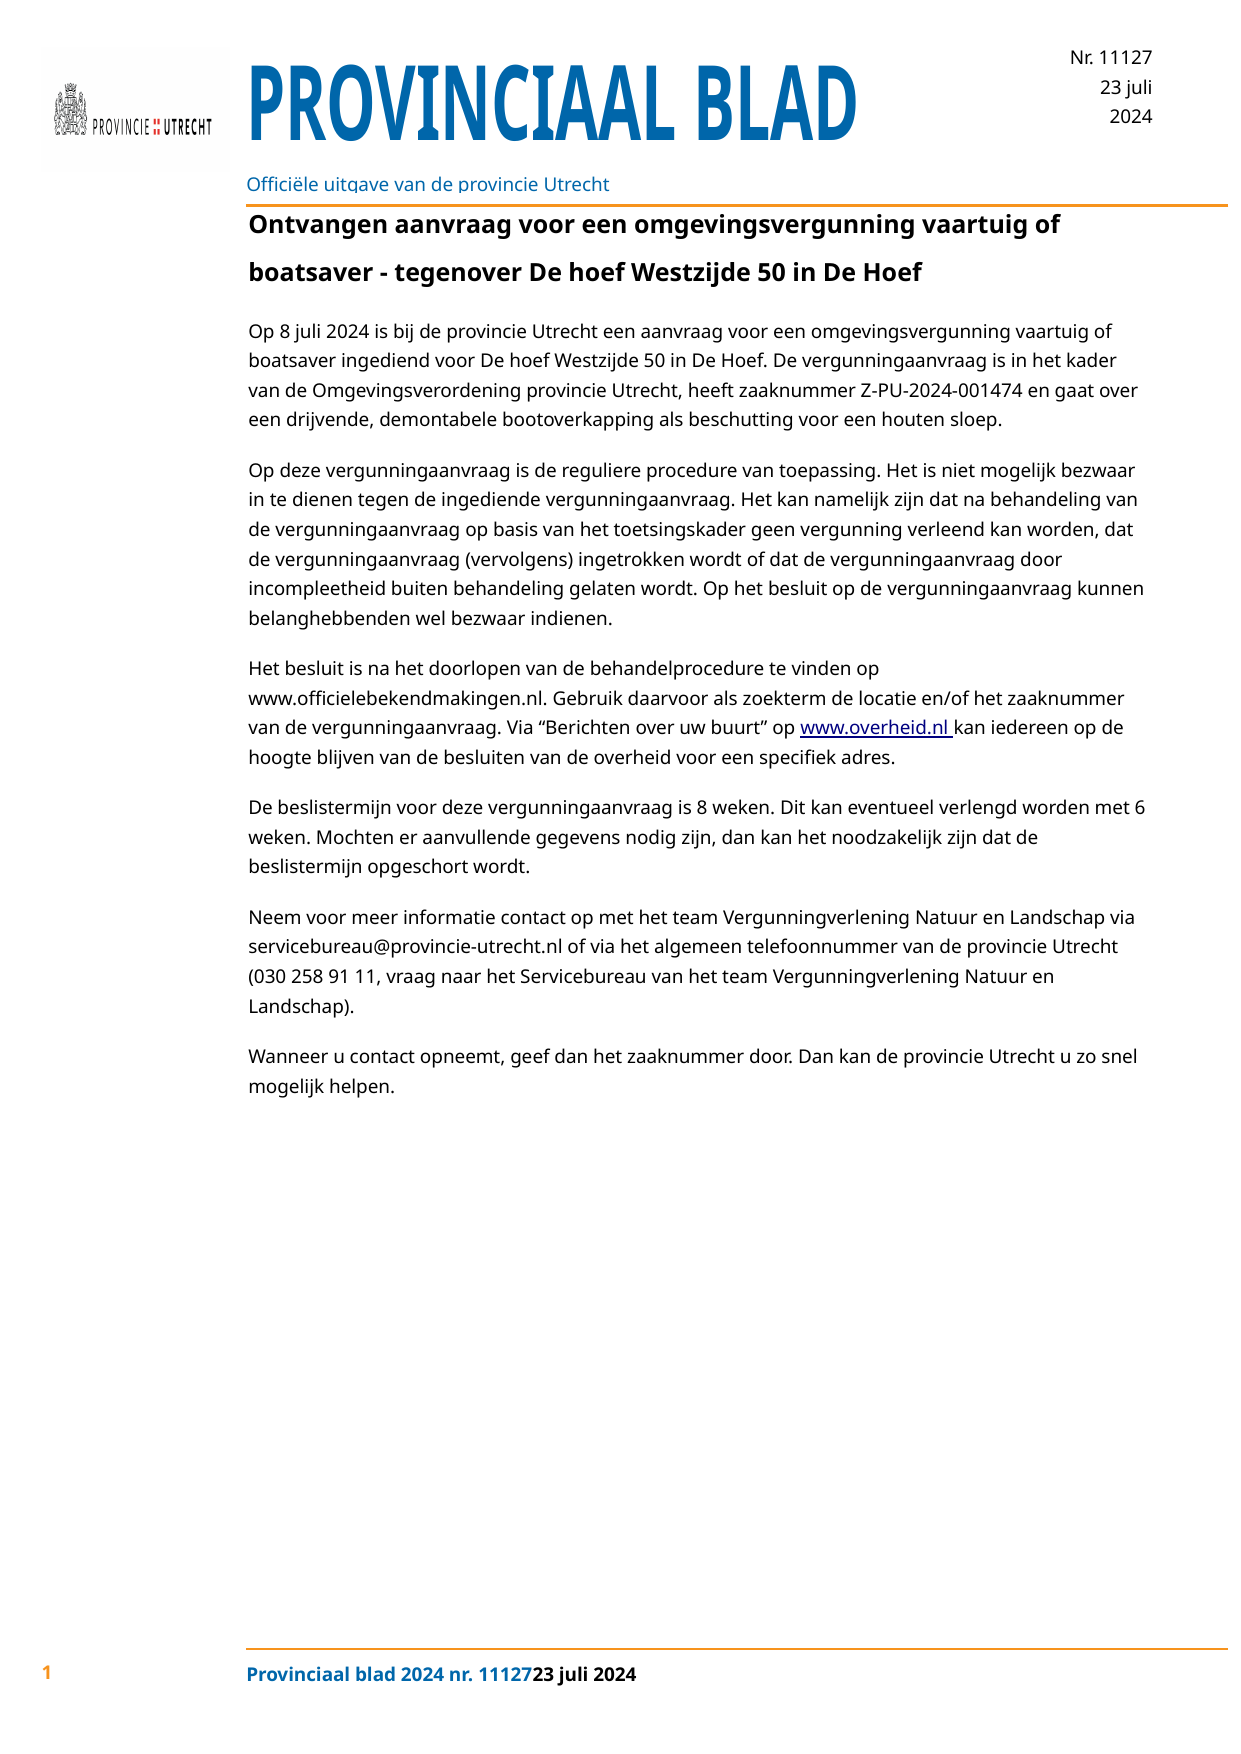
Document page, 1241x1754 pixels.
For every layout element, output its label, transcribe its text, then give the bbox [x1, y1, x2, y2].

text De beslistermijn voor deze vergunningaanvraag is 8 weken. Dit kan eventueel verlengd worden met 6 weken. Mochten er aanvullende gegevens nodig zijn, dan kan het noodzakelijk zijn dat de beslistermijn opgeschort wordt. [248, 794, 1152, 879]
text Wanneer u contact opneemt, geef dan het zaaknummer door. Dan kan de provincie Utrecht u zo snel mogelijk helpen. [248, 1043, 1152, 1099]
text Het besluit is na het doorlopen van de behandelprocedure te vinden op www.officielebekendmakingen.nl. Gebruik daarvoor als zoekterm de locatie en/of het zaaknummer van de vergunningaanvraag. Via “Berichten over uw buurt” op www.overheid.nl kan iedereen op de hoogte blijven van de besluiten van de overheid voor een specifiek adres. [248, 655, 1152, 770]
text Neem voor meer informatie contact op met het team Vergunningverlening Natuur en Landschap via servicebureau@provincie-utrecht.nl of via het algemeen telefoonnummer van de provincie Utrecht (030 258 91 11, vraag naar het Servicebureau van het team Vergunningverlening Natuur en Landschap). [248, 904, 1152, 1019]
text Ontvangen aanvraag voor een omgevingsvergunning vaartuig of boatsaver - tegenover De hoef Westzijde 50 in De Hoef [248, 207, 1152, 288]
picture [41, 47, 231, 172]
text Op deze vergunningaanvraag is de reguliere procedure van toepassing. Het is niet mogelijk bezwaar in te dienen tegen de ingediende vergunningaanvraag. Het kan namelijk zijn dat na behandeling van de vergunningaanvraag op basis van het toetsingskader geen vergunning verleend kan worden, dat de vergunningaanvraag (vervolgens) ingetrokken wordt of dat de vergunningaanvraag door incompleetheid buiten behandeling gelaten wordt. Op het besluit op de vergunningaanvraag kunnen belanghebbenden wel bezwaar indienen. [248, 457, 1152, 631]
text Op 8 juli 2024 is bij de provincie Utrecht een aanvraag voor een omgevingsvergunning vaartuig of boatsaver ingediend voor De hoef Westzijde 50 in De Hoef. De vergunningaanvraag is in het kader van de Omgevingsverordening provincie Utrecht, heeft zaaknummer Z-PU-2024-001474 en gaat over een drijvende, demontabele bootoverkapping als beschutting voor een houten sloep. [248, 318, 1152, 432]
